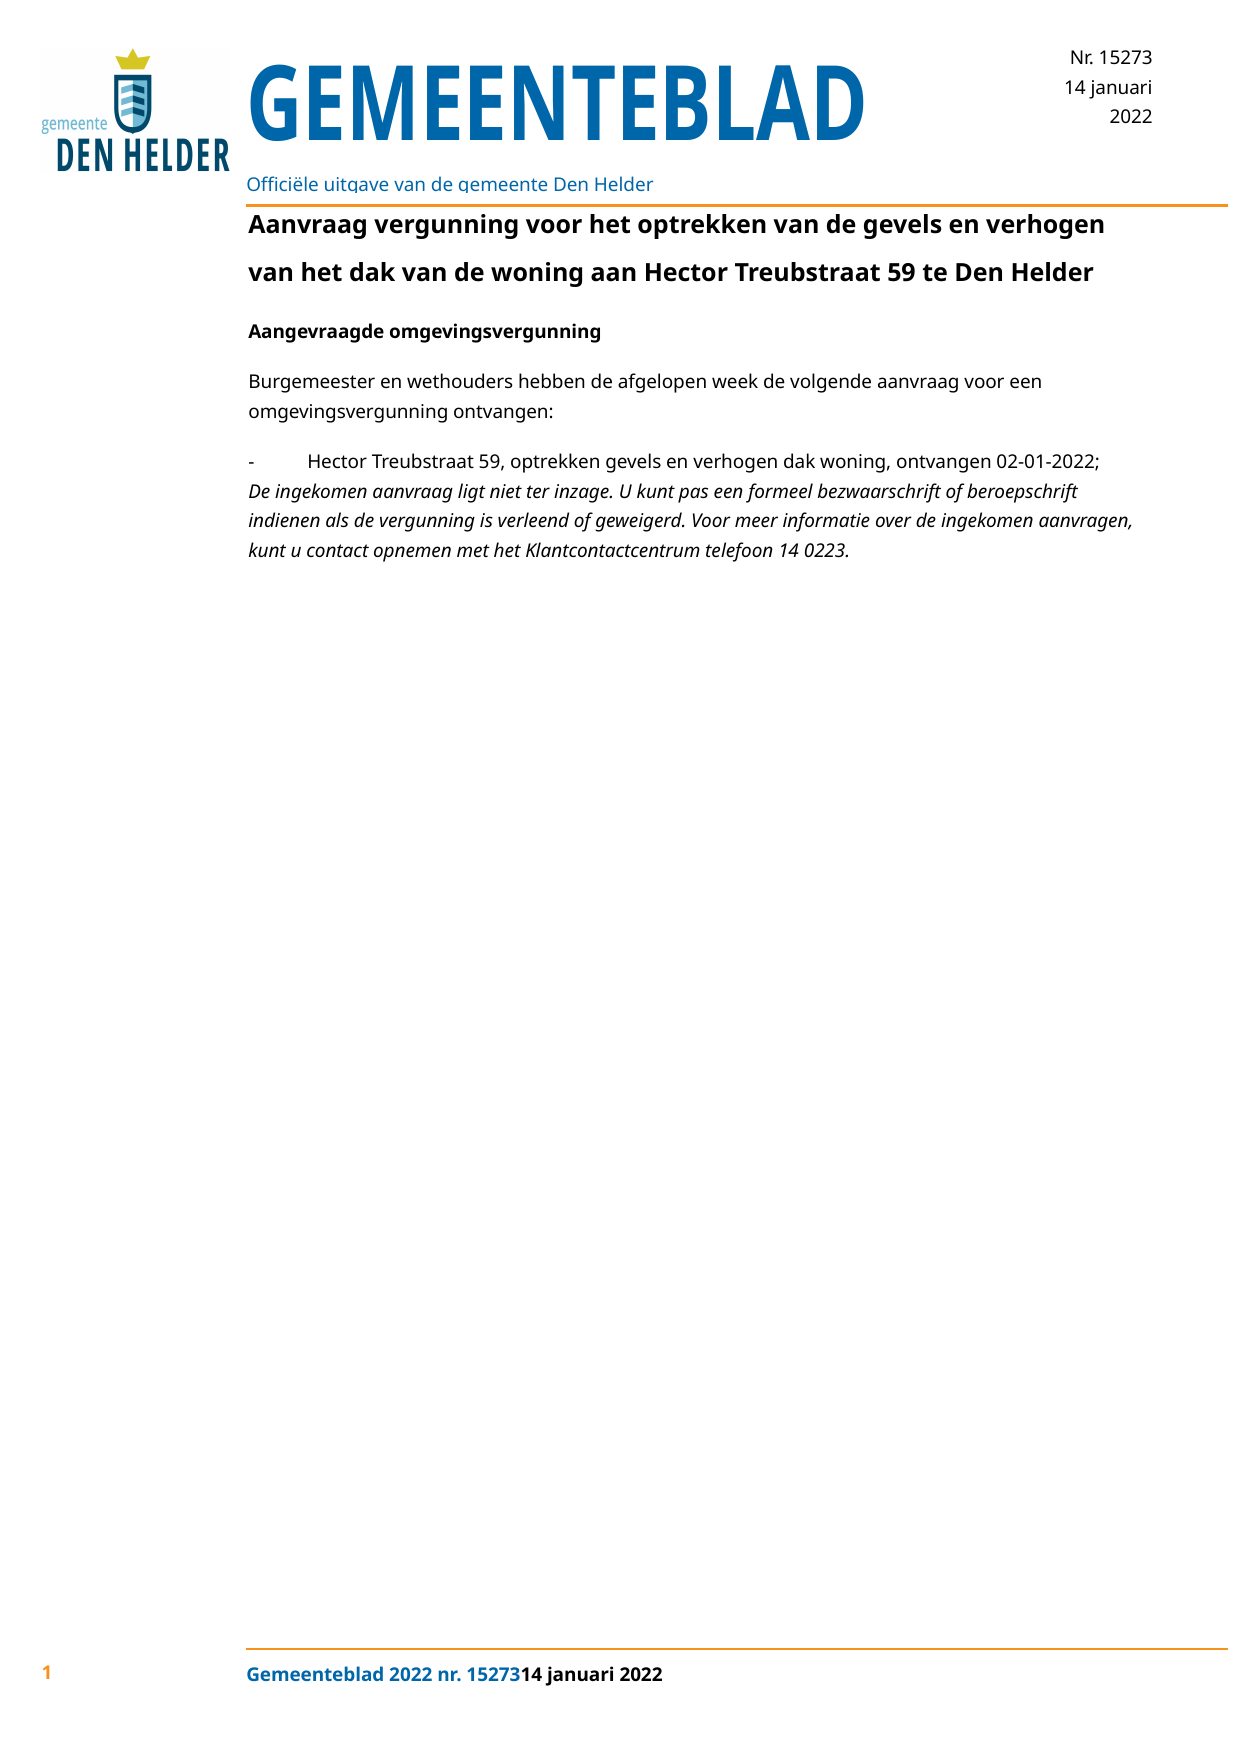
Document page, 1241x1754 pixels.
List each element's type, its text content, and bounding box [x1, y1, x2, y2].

picture [182, 144, 187, 165]
picture [220, 160, 224, 172]
picture [41, 47, 231, 172]
picture [130, 157, 135, 172]
picture [100, 154, 106, 172]
list Hector Treubstraat 59, optrekken gevels en verhogen dak woning, ontvangen 02-01-2022; [248, 448, 1152, 474]
text Aanvraag vergunning voor het optrekken van de gevels en verhogen van het dak van de woning aan Hector Treubstraat 59 te Den Helder [248, 207, 1152, 288]
picture [63, 144, 68, 165]
text De ingekomen aanvraag ligt niet ter inzage. U kunt pas een formeel bezwaarschrift of beroepschrift indienen als de vergunning is verleend of geweigerd. Voor meer informatie over de ingekomen aanvragen, kunt u contact opnemen met het Klantcontactcentrum telefoon 14 0223. [248, 478, 1152, 563]
text Burgemeester en wethouders hebben de afgelopen week de volgende aanvraag voor een omgevingsvergunning ontvangen: [248, 368, 1152, 424]
text Aangevraagde omgevingsvergunning [248, 318, 1152, 344]
